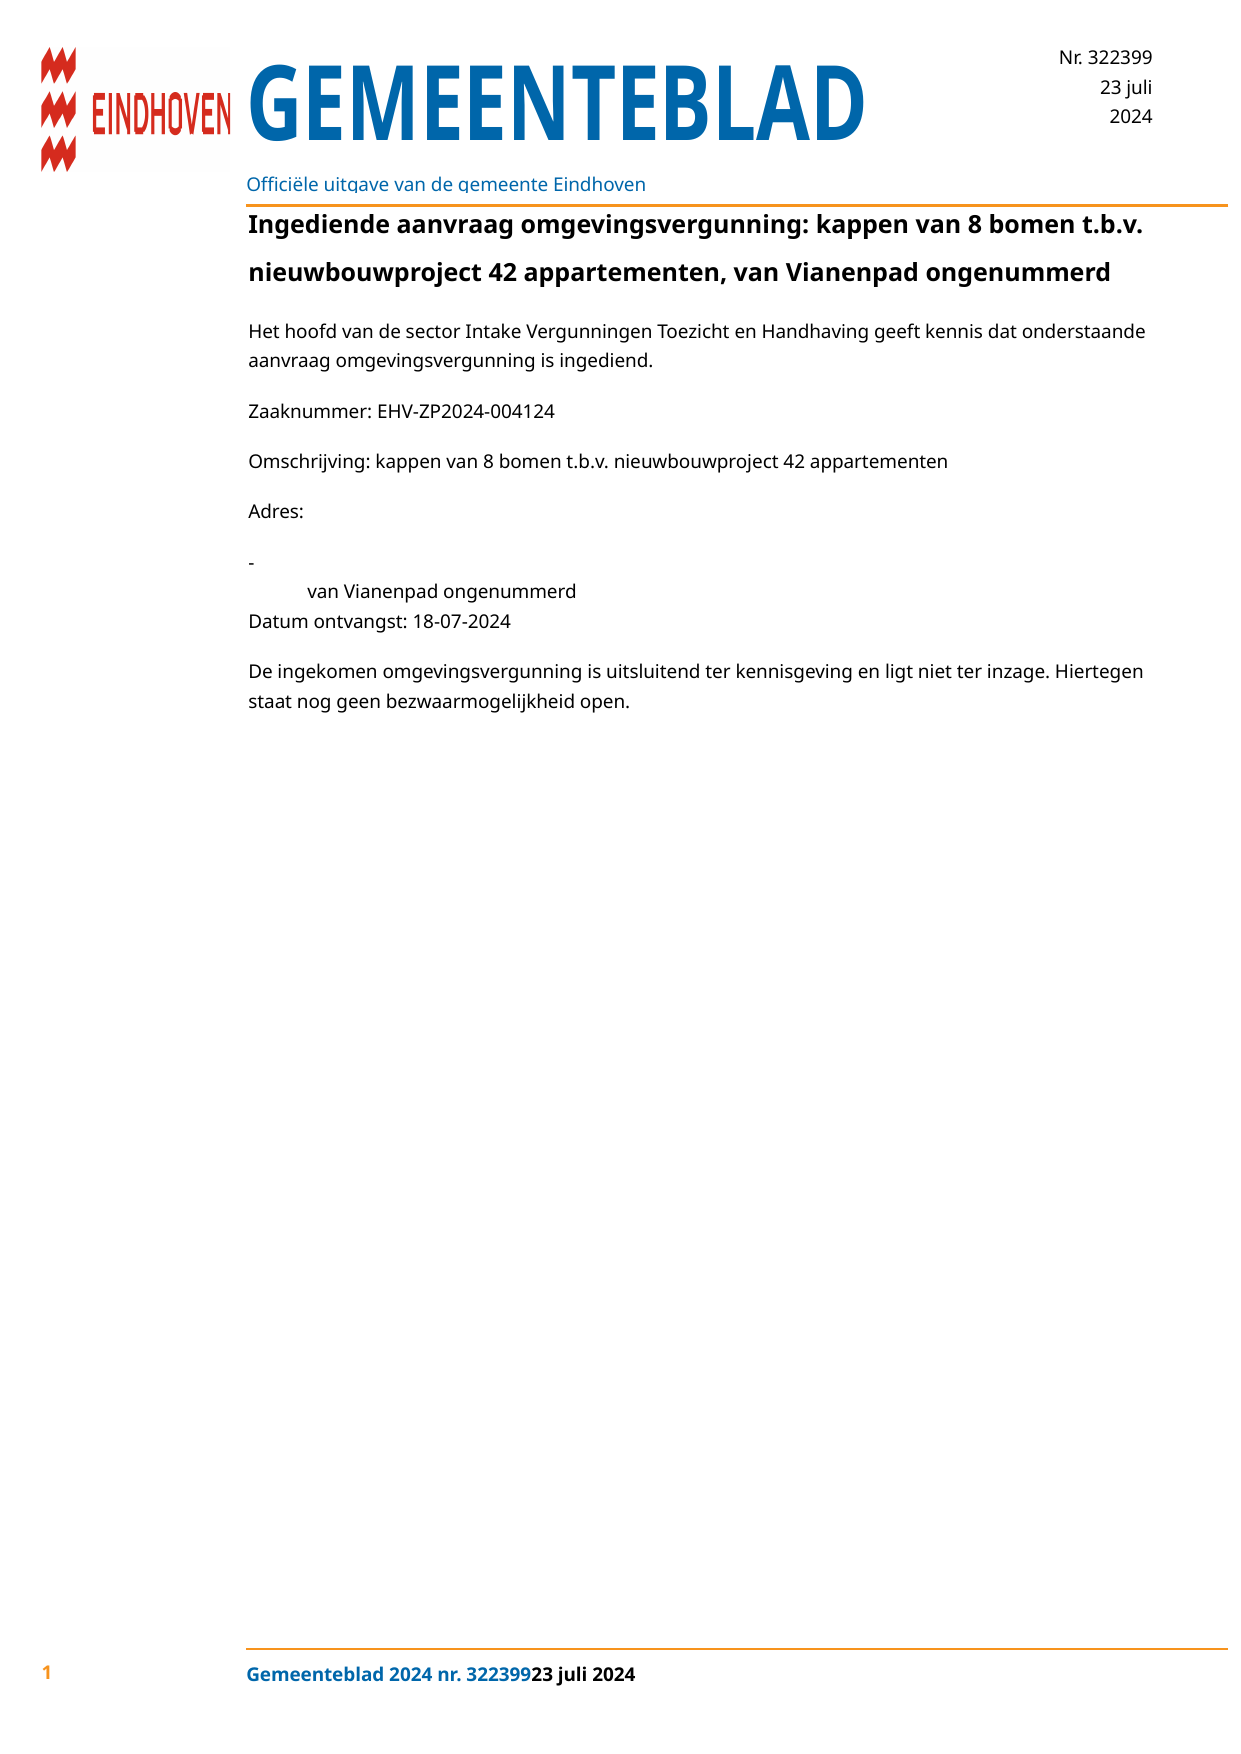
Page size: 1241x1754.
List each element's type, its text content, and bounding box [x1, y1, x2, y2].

list van Vianenpad ongenummerd [248, 579, 1152, 604]
text De ingekomen omgevingsvergunning is uitsluitend ter kennisgeving en ligt niet ter inzage. Hiertegen staat nog geen bezwaarmogelijkheid open. [248, 659, 1152, 714]
text Adres: [248, 499, 1152, 524]
text Het hoofd van de sector Intake Vergunningen Toezicht en Handhaving geeft kennis dat onderstaande aanvraag omgevingsvergunning is ingediend. [248, 318, 1152, 373]
text Ingediende aanvraag omgevingsvergunning: kappen van 8 bomen t.b.v. nieuwbouwproject 42 appartementen, van Vianenpad ongenummerd [248, 207, 1152, 288]
text Datum ontvangst: 18-07-2024 [248, 608, 1152, 634]
text Zaaknummer: EHV-ZP2024-004124 [248, 398, 1152, 424]
text Omschrijving: kappen van 8 bomen t.b.v. nieuwbouwproject 42 appartementen [248, 448, 1152, 474]
picture [41, 47, 231, 172]
